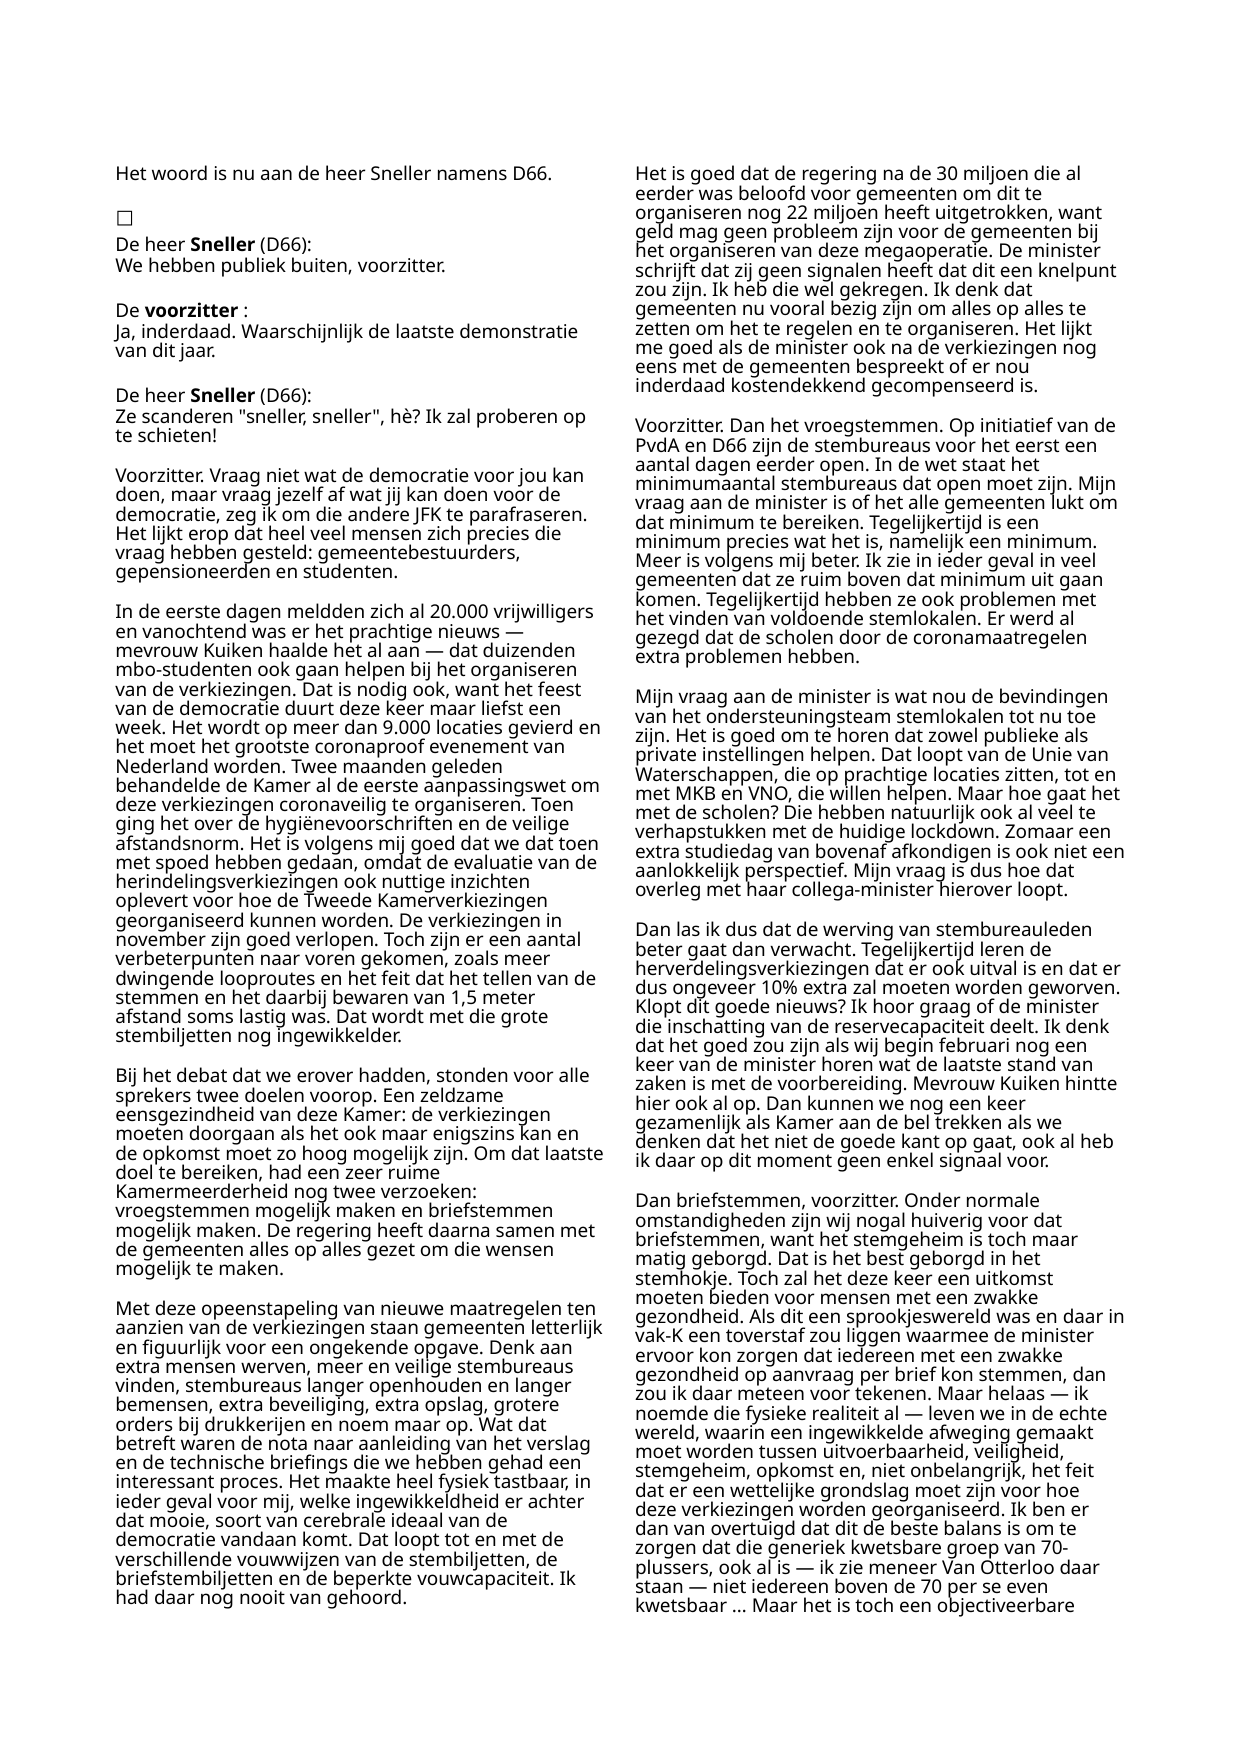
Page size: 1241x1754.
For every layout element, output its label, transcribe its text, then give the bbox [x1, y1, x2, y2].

text In de eerste dagen meldden zich al 20.000 vrijwilligers en vanochtend was er het prachtige nieuws — mevrouw Kuiken haalde het al aan — dat duizenden mbo-studenten ook gaan helpen bij het organiseren van de verkiezingen. Dat is nodig ook, want het feest van de democratie duurt deze keer maar liefst een week. Het wordt op meer dan 9.000 locaties gevierd en het moet het grootste coronaproof evenement van Nederland worden. Twee maanden geleden behandelde de Kamer al de eerste aanpassingswet om deze verkiezingen coronaveilig te organiseren. Toen ging het over de hygiënevoorschriften en de veilige afstandsnorm. Het is volgens mij goed dat we dat toen met spoed hebben gedaan, omdat de evaluatie van de herindelingsverkiezingen ook nuttige inzichten oplevert voor hoe de Tweede Kamerverkiezingen georganiseerd kunnen worden. De verkiezingen in november zijn goed verlopen. Toch zijn er een aantal verbeterpunten naar voren gekomen, zoals meer dwingende looproutes en het feit dat het tellen van de stemmen en het daarbij bewaren van 1,5 meter afstand soms lastig was. Dat wordt met die grote stembiljetten nog ingewikkelder. [115, 603, 605, 1047]
text Voorzitter. Dan het vroegstemmen. Op initiatief van de PvdA en D66 zijn de stembureaus voor het eerst een aantal dagen eerder open. In de wet staat het minimumaantal stembureaus dat open moet zijn. Mijn vraag aan de minister is of het alle gemeenten lukt om dat minimum te bereiken. Tegelijkertijd is een minimum precies wat het is, namelijk een minimum. Meer is volgens mij beter. Ik zie in ieder geval in veel gemeenten dat ze ruim boven dat minimum uit gaan komen. Tegelijkertijd hebben ze ook problemen met het vinden van voldoende stemlokalen. Er werd al gezegd dat de scholen door de coronamaatregelen extra problemen hebben. [635, 417, 1125, 668]
text De heer Sneller (D66): [115, 231, 605, 257]
text De voorzitter : [115, 297, 605, 323]
text Dan briefstemmen, voorzitter. Onder normale omstandigheden zijn wij nogal huiverig voor dat briefstemmen, want het stemgeheim is toch maar matig geborgd. Dat is het best geborgd in het stemhokje. Toch zal het deze keer een uitkomst moeten bieden voor mensen met een zwakke gezondheid. Als dit een sprookjeswereld was en daar in vak-K een toverstaf zou liggen waarmee de minister ervoor kon zorgen dat iedereen met een zwakke gezondheid op aanvraag per brief kon stemmen, dan zou ik daar meteen voor tekenen. Maar helaas — ik noemde die fysieke realiteit al — leven we in de echte wereld, waarin een ingewikkelde afweging gemaakt moet worden tussen uitvoerbaarheid, veiligheid, stemgeheim, opkomst en, niet onbelangrijk, het feit dat er een wettelijke grondslag moet zijn voor hoe deze verkiezingen worden georganiseerd. Ik ben er dan van overtuigd dat dit de beste balans is om te zorgen dat die generiek kwetsbare groep van 70-plussers, ook al is — ik zie meneer Van Otterloo daar staan — niet iedereen boven de 70 per se even kwetsbaar … Maar het is toch een objectiveerbare [635, 1192, 1125, 1616]
text Ze scanderen "sneller, sneller", hè? Ik zal proberen op te schieten! [115, 408, 605, 446]
text De heer Sneller (D66): [115, 382, 605, 408]
text Mijn vraag aan de minister is wat nou de bevindingen van het ondersteuningsteam stemlokalen tot nu toe zijn. Het is goed om te horen dat zowel publieke als private instellingen helpen. Dat loopt van de Unie van Waterschappen, die op prachtige locaties zitten, tot en met MKB en VNO, die willen helpen. Maar hoe gaat het met de scholen? Die hebben natuurlijk ook al veel te verhapstukken met de huidige lockdown. Zomaar een extra studiedag van bovenaf afkondigen is ook niet een aanlokkelijk perspectief. Mijn vraag is dus hoe dat overleg met haar collega-minister hierover loopt. [635, 688, 1125, 901]
text Het is goed dat de regering na de 30 miljoen die al eerder was beloofd voor gemeenten om dit te organiseren nog 22 miljoen heeft uitgetrokken, want geld mag geen probleem zijn voor de gemeenten bij het organiseren van deze megaoperatie. De minister schrijft dat zij geen signalen heeft dat dit een knelpunt zou zijn. Ik heb die wel gekregen. Ik denk dat gemeenten nu vooral bezig zijn om alles op alles te zetten om het te regelen en te organiseren. Het lijkt me goed als de minister ook na de verkiezingen nog eens met de gemeenten bespreekt of er nou inderdaad kostendekkend gecompenseerd is. [635, 165, 1125, 397]
text ⬜ [115, 205, 605, 231]
text Dan las ik dus dat de werving van stembureauleden beter gaat dan verwacht. Tegelijkertijd leren de herverdelingsverkiezingen dat er ook uitval is en dat er dus ongeveer 10% extra zal moeten worden geworven. Klopt dit goede nieuws? Ik hoor graag of de minister die inschatting van de reservecapaciteit deelt. Ik denk dat het goed zou zijn als wij begin februari nog een keer van de minister horen wat de laatste stand van zaken is met de voorbereiding. Mevrouw Kuiken hintte hier ook al op. Dan kunnen we nog een keer gezamenlijk als Kamer aan de bel trekken als we denken dat het niet de goede kant op gaat, ook al heb ik daar op dit moment geen enkel signaal voor. [635, 921, 1125, 1172]
text Voorzitter. Vraag niet wat de democratie voor jou kan doen, maar vraag jezelf af wat jij kan doen voor de democratie, zeg ik om die andere JFK te parafraseren. Het lijkt erop dat heel veel mensen zich precies die vraag hebben gesteld: gemeentebestuurders, gepensioneerden en studenten. [115, 467, 605, 583]
text Ja, inderdaad. Waarschijnlijk de laatste demonstratie van dit jaar. [115, 323, 605, 361]
text We hebben publiek buiten, voorzitter. [115, 257, 605, 276]
text Het woord is nu aan de heer Sneller namens D66. [115, 165, 605, 184]
text Met deze opeenstapeling van nieuwe maatregelen ten aanzien van de verkiezingen staan gemeenten letterlijk en figuurlijk voor een ongekende opgave. Denk aan extra mensen werven, meer en veilige stembureaus vinden, stembureaus langer openhouden en langer bemensen, extra beveiliging, extra opslag, grotere orders bij drukkerijen en noem maar op. Wat dat betreft waren de nota naar aanleiding van het verslag en de technische briefings die we hebben gehad een interessant proces. Het maakte heel fysiek tastbaar, in ieder geval voor mij, welke ingewikkeldheid er achter dat mooie, soort van cerebrale ideaal van de democratie vandaan komt. Dat loopt tot en met de verschillende vouwwijzen van de stembiljetten, de briefstembiljetten en de beperkte vouwcapaciteit. Ik had daar nog nooit van gehoord. [115, 1300, 605, 1608]
text Bij het debat dat we erover hadden, stonden voor alle sprekers twee doelen voorop. Een zeldzame eensgezindheid van deze Kamer: de verkiezingen moeten doorgaan als het ook maar enigszins kan en de opkomst moet zo hoog mogelijk zijn. Om dat laatste doel te bereiken, had een zeer ruime Kamermeerderheid nog twee verzoeken: vroegstemmen mogelijk maken en briefstemmen mogelijk maken. De regering heeft daarna samen met de gemeenten alles op alles gezet om die wensen mogelijk te maken. [115, 1067, 605, 1279]
